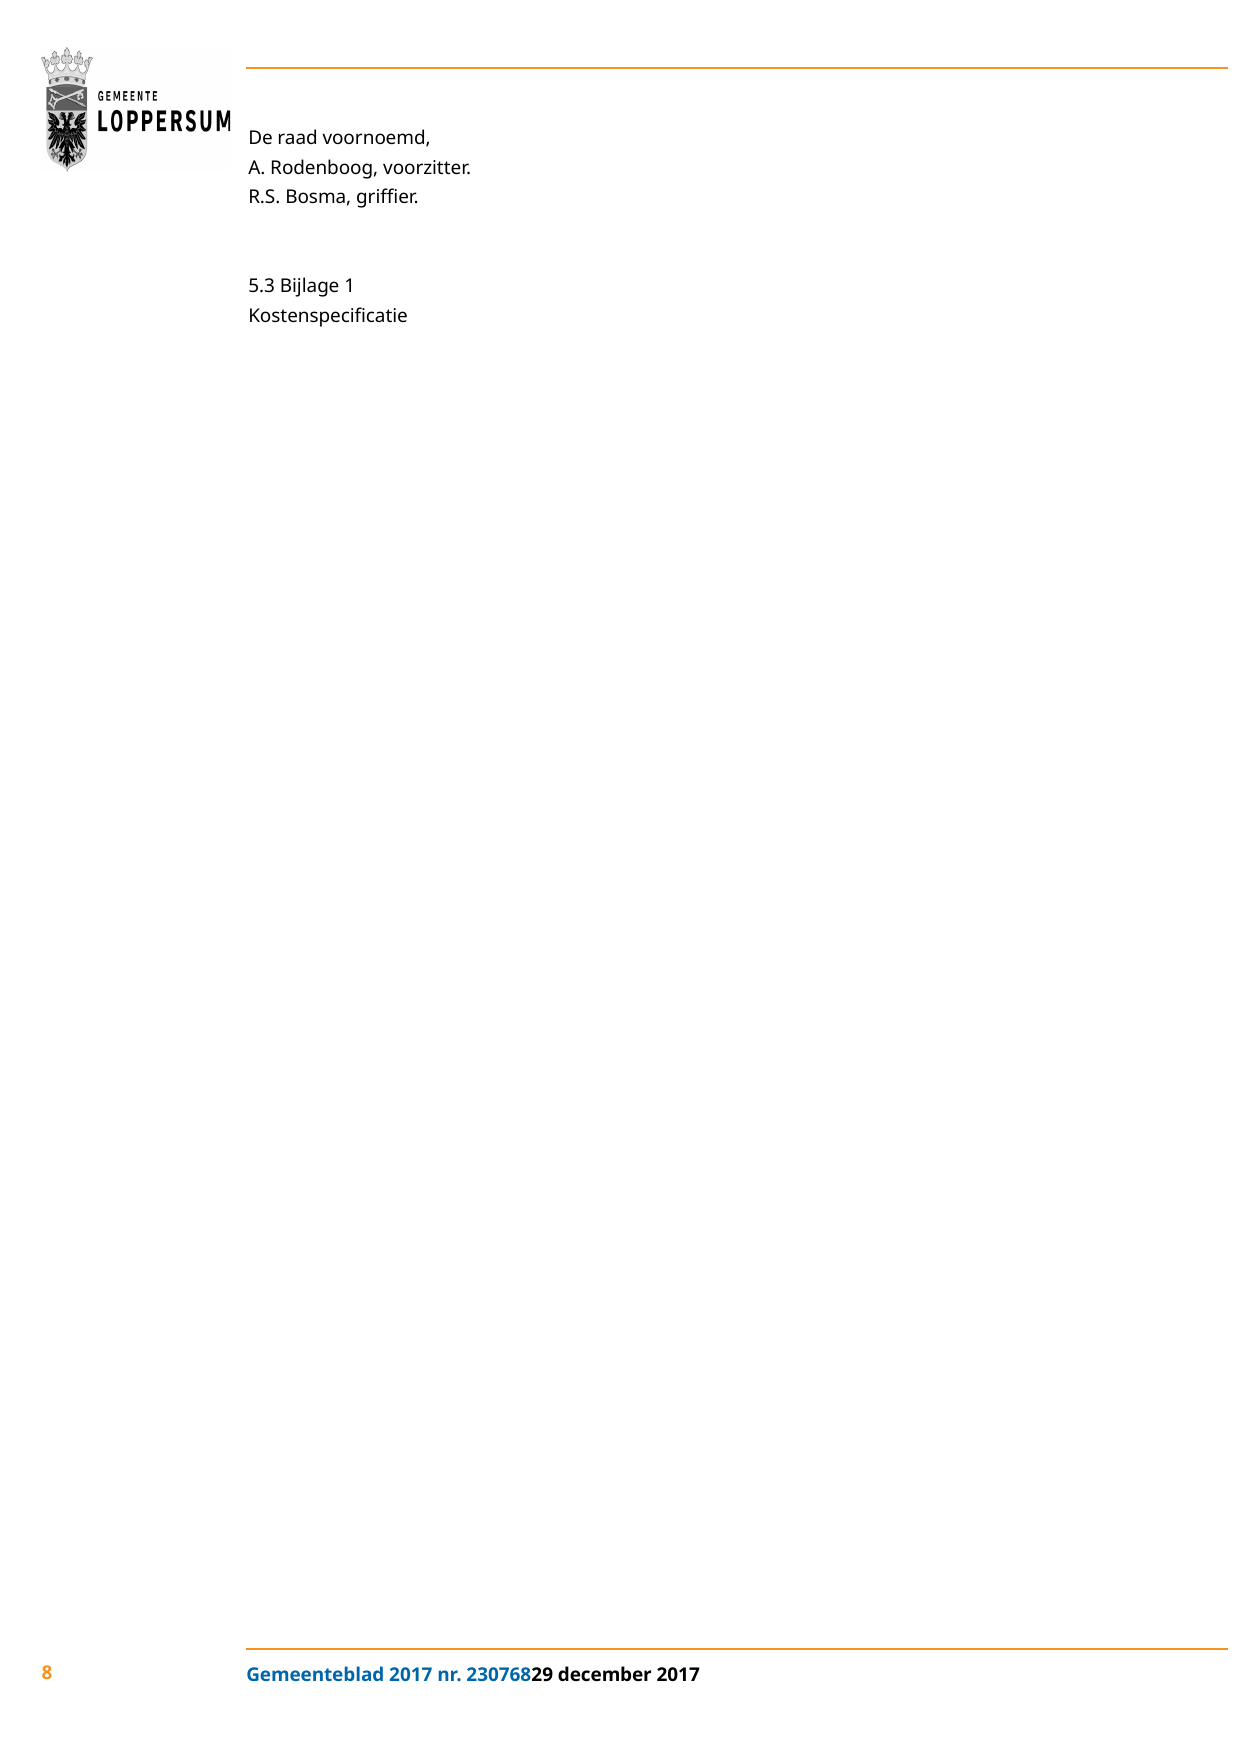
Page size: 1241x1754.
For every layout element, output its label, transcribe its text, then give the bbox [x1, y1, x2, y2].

text A. Rodenboog, voorzitter. [248, 154, 1152, 180]
text Kostenspecificatie [248, 302, 1152, 328]
picture [41, 47, 231, 172]
text De raad voornoemd, [248, 124, 1152, 150]
text 5.3 Bijlage 1 [248, 272, 1152, 298]
text R.S. Bosma, griffier. [248, 183, 1152, 209]
